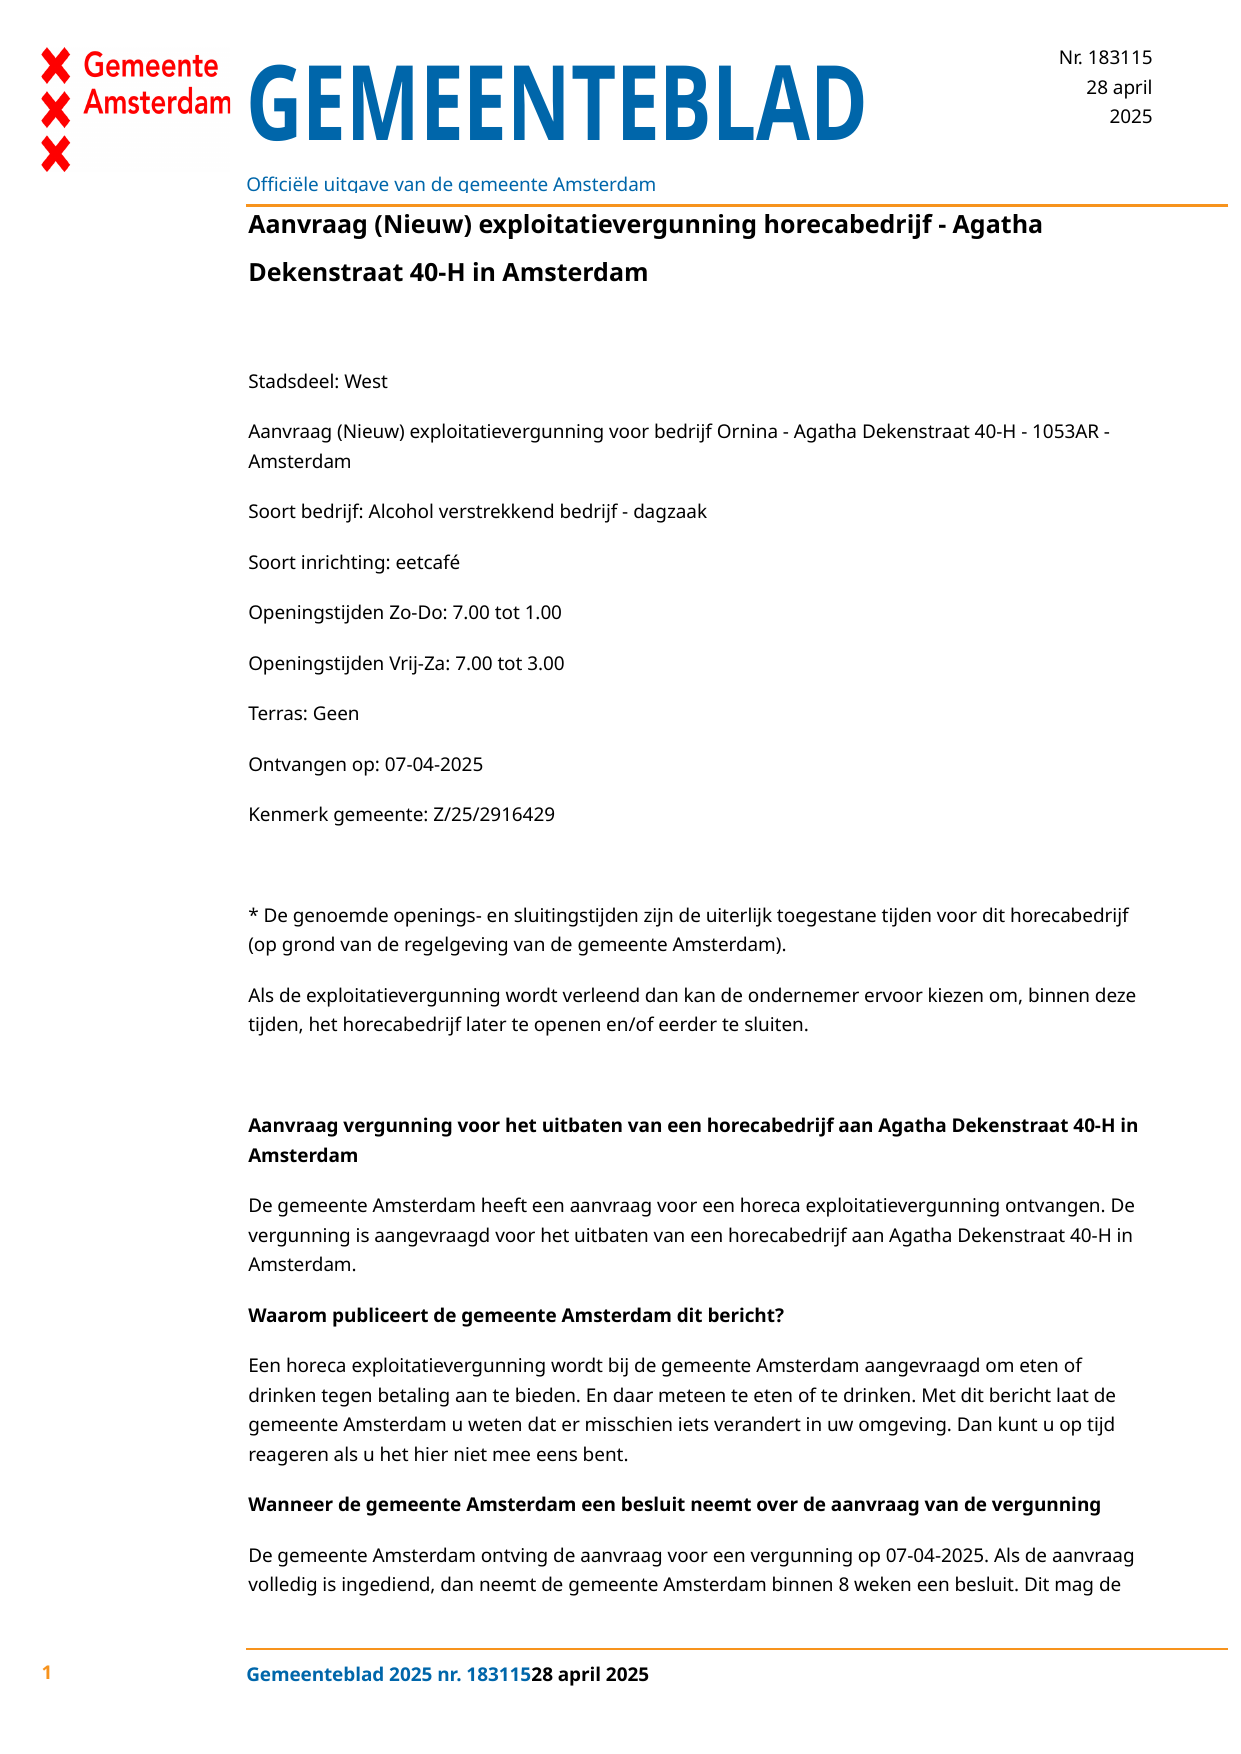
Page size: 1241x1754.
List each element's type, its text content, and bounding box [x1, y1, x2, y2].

text Een horeca exploitatievergunning wordt bij de gemeente Amsterdam aangevraagd om eten of drinken tegen betaling aan te bieden. En daar meteen te eten of te drinken. Met dit bericht laat de gemeente Amsterdam u weten dat er misschien iets verandert in uw omgeving. Dan kunt u op tijd reageren als u het hier niet mee eens bent. [248, 1352, 1152, 1467]
text Ontvangen op: 07-04-2025 [248, 751, 1152, 777]
text Aanvraag (Nieuw) exploitatievergunning horecabedrijf - Agatha Dekenstraat 40-H in Amsterdam [248, 207, 1152, 288]
text * De genoemde openings- en sluitingstijden zijn de uiterlijk toegestane tijden voor dit horecabedrijf (op grond van de regelgeving van de gemeente Amsterdam). [248, 902, 1152, 957]
text Soort bedrijf: Alcohol verstrekkend bedrijf - dagzaak [248, 499, 1152, 524]
text Wanneer de gemeente Amsterdam een besluit neemt over de aanvraag van de vergunning [248, 1492, 1152, 1517]
text Kenmerk gemeente: Z/25/2916429 [248, 801, 1152, 827]
text Terras: Geen [248, 700, 1152, 726]
text Waarom publiceert de gemeente Amsterdam dit bericht? [248, 1302, 1152, 1328]
text Stadsdeel: West [248, 368, 1152, 394]
text Aanvraag (Nieuw) exploitatievergunning voor bedrijf Ornina - Agatha Dekenstraat 40-H - 1053AR - Amsterdam [248, 419, 1152, 474]
text Soort inrichting: eetcafé [248, 549, 1152, 575]
text Als de exploitatievergunning wordt verleend dan kan de ondernemer ervoor kiezen om, binnen deze tijden, het horecabedrijf later te openen en/of eerder te sluiten. [248, 982, 1152, 1037]
text Aanvraag vergunning voor het uitbaten van een horecabedrijf aan Agatha Dekenstraat 40-H in Amsterdam [248, 1112, 1152, 1168]
text De gemeente Amsterdam heeft een aanvraag voor een horeca exploitatievergunning ontvangen. De vergunning is aangevraagd voor het uitbaten van een horecabedrijf aan Agatha Dekenstraat 40-H in Amsterdam. [248, 1192, 1152, 1277]
picture [41, 47, 231, 172]
text De gemeente Amsterdam ontving de aanvraag voor een vergunning op 07-04-2025. Als de aanvraag volledig is ingediend, dan neemt de gemeente Amsterdam binnen 8 weken een besluit. Dit mag de [248, 1542, 1152, 1597]
text Openingstijden Vrij-Za: 7.00 tot 3.00 [248, 650, 1152, 676]
text Openingstijden Zo-Do: 7.00 tot 1.00 [248, 599, 1152, 625]
